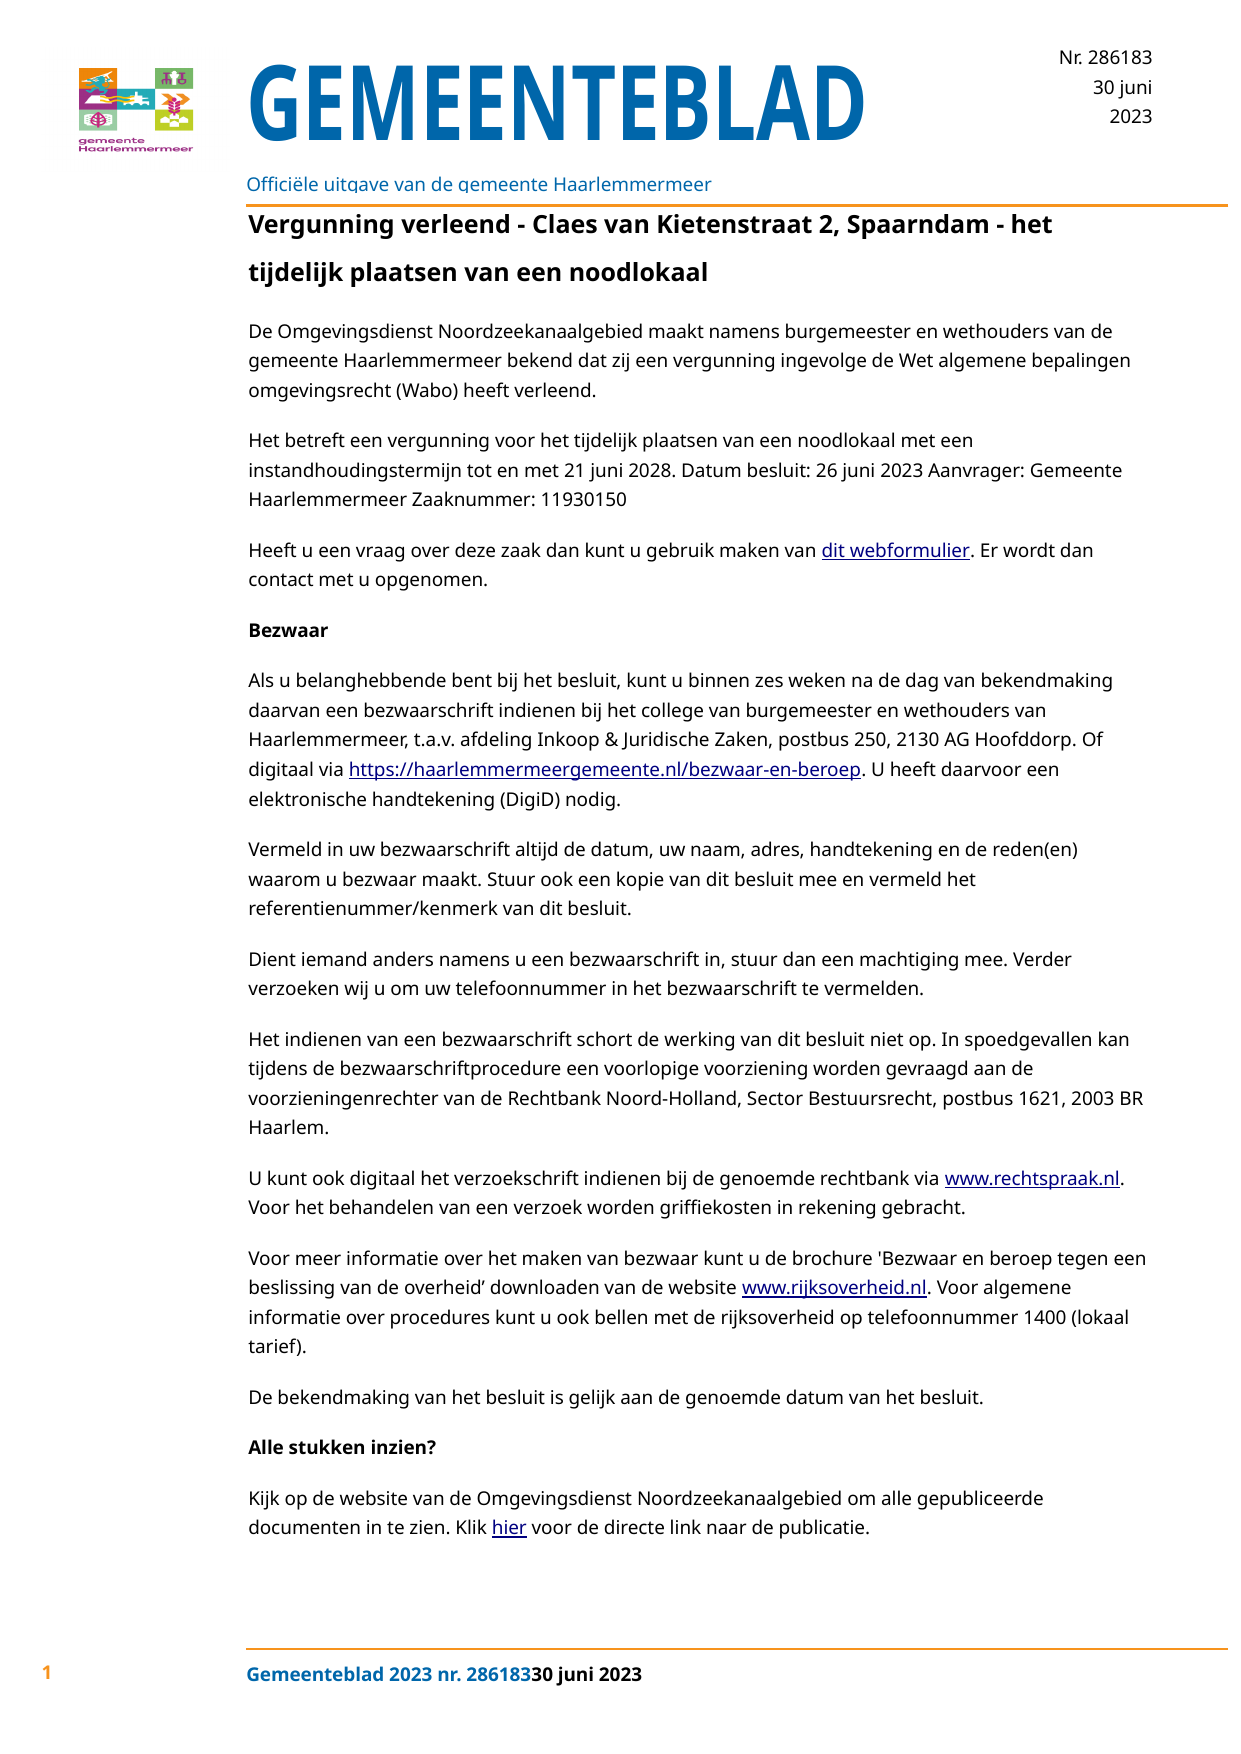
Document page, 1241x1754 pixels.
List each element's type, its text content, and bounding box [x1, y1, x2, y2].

text Bezwaar [248, 617, 1152, 643]
picture [41, 47, 231, 172]
text De Omgevingsdienst Noordzeekanaalgebied maakt namens burgemeester en wethouders van de gemeente Haarlemmermeer bekend dat zij een vergunning ingevolge de Wet algemene bepalingen omgevingsrecht (Wabo) heeft verleend. [248, 318, 1152, 403]
text Vermeld in uw bezwaarschrift altijd de datum, uw naam, adres, handtekening en de reden(en) waarom u bezwaar maakt. Stuur ook een kopie van dit besluit mee en vermeld het referentienummer/kenmerk van dit besluit. [248, 836, 1152, 921]
text Dient iemand anders namens u een bezwaarschrift in, stuur dan een machtiging mee. Verder verzoeken wij u om uw telefoonnummer in het bezwaarschrift te vermelden. [248, 946, 1152, 1001]
text Het betreft een vergunning voor het tijdelijk plaatsen van een noodlokaal met een instandhoudingstermijn tot en met 21 juni 2028. Datum besluit: 26 juni 2023 Aanvrager: Gemeente Haarlemmermeer Zaaknummer: 11930150 [248, 427, 1152, 512]
text Het indienen van een bezwaarschrift schort de werking van dit besluit niet op. In spoedgevallen kan tijdens de bezwaarschriftprocedure een voorlopige voorziening worden gevraagd aan de voorzieningenrechter van de Rechtbank Noord-Holland, Sector Bestuursrecht, postbus 1621, 2003 BR Haarlem. [248, 1026, 1152, 1140]
text Heeft u een vraag over deze zaak dan kunt u gebruik maken van dit webformulier. Er wordt dan contact met u opgenomen. [248, 537, 1152, 592]
text Kijk op de website van de Omgevingsdienst Noordzeekanaalgebied om alle gepubliceerde documenten in te zien. Klik hier voor de directe link naar de publicatie. [248, 1485, 1152, 1540]
text Voor meer informatie over het maken van bezwaar kunt u de brochure 'Bezwaar en beroep tegen een beslissing van de overheid’ downloaden van de website www.rijksoverheid.nl. Voor algemene informatie over procedures kunt u ook bellen met de rijksoverheid op telefoonnummer 1400 (lokaal tarief). [248, 1245, 1152, 1359]
text Alle stukken inzien? [248, 1434, 1152, 1460]
text Vergunning verleend - Claes van Kietenstraat 2, Spaarndam - het tijdelijk plaatsen van een noodlokaal [248, 207, 1152, 288]
text U kunt ook digitaal het verzoekschrift indienen bij de genoemde rechtbank via www.rechtspraak.nl. Voor het behandelen van een verzoek worden griffiekosten in rekening gebracht. [248, 1165, 1152, 1220]
text De bekendmaking van het besluit is gelijk aan de genoemde datum van het besluit. [248, 1384, 1152, 1410]
text Als u belanghebbende bent bij het besluit, kunt u binnen zes weken na de dag van bekendmaking daarvan een bezwaarschrift indienen bij het college van burgemeester en wethouders van Haarlemmermeer, t.a.v. afdeling Inkoop & Juridische Zaken, postbus 250, 2130 AG Hoofddorp. Of digitaal via https://haarlemmermeergemeente.nl/bezwaar-en-beroep. U heeft daarvoor een elektronische handtekening (DigiD) nodig. [248, 667, 1152, 812]
